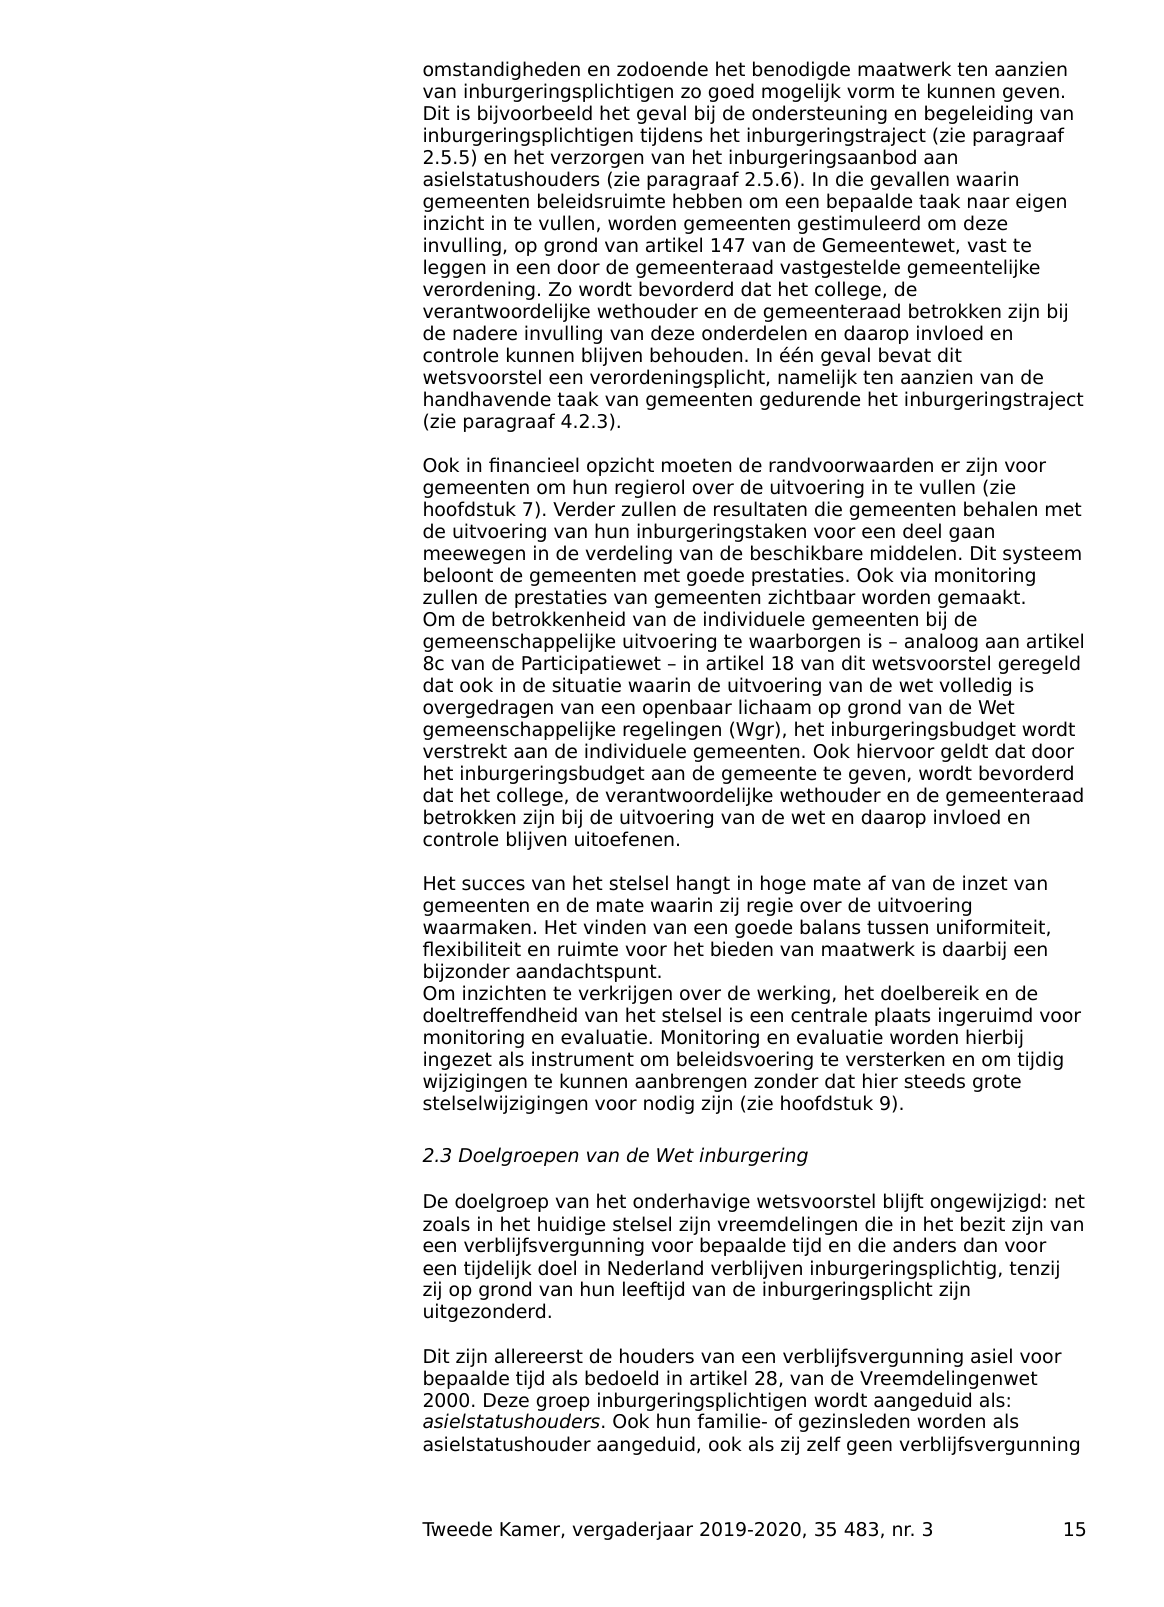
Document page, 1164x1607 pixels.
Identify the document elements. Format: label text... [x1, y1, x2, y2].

text Ook in financieel opzicht moeten de randvoorwaarden er zijn voor gemeenten om hun regierol over de uitvoering in te vullen (zie hoofdstuk 7). Verder zullen de resultaten die gemeenten behalen met de uitvoering van hun inburgeringstaken voor een deel gaan meewegen in de verdeling van de beschikbare middelen. Dit systeem beloont de gemeenten met goede prestaties. Ook via monitoring zullen de prestaties van gemeenten zichtbaar worden gemaakt. [422, 455, 1087, 609]
text Dit zijn allereerst de houders van een verblijfsvergunning asiel voor bepaalde tijd als bedoeld in artikel 28, van de Vreemdelingenwet 2000. Deze groep inburgeringsplichtigen wordt aangeduid als: asielstatushouders. Ook hun familie- of gezinsleden worden als asielstatushouder aangeduid, ook als zij zelf geen verblijfsvergunning [422, 1346, 1087, 1455]
text Het succes van het stelsel hangt in hoge mate af van de inzet van gemeenten en de mate waarin zij regie over de uitvoering waarmaken. Het vinden van een goede balans tussen uniformiteit, flexibiliteit en ruimte voor het bieden van maatwerk is daarbij een bijzonder aandachtspunt. [422, 873, 1087, 983]
text Om de betrokkenheid van de individuele gemeenten bij de gemeenschappelijke uitvoering te waarborgen is – analoog aan artikel 8c van de Participatiewet – in artikel 18 van dit wetsvoorstel geregeld dat ook in de situatie waarin de uitvoering van de wet volledig is overgedragen van een openbaar lichaam op grond van de Wet gemeenschappelijke regelingen (Wgr), het inburgeringsbudget wordt verstrekt aan de individuele gemeenten. Ook hiervoor geldt dat door het inburgeringsbudget aan de gemeente te geven, wordt bevorderd dat het college, de verantwoordelijke wethouder en de gemeenteraad betrokken zijn bij de uitvoering van de wet en daarop invloed en controle blijven uitoefenen. [422, 609, 1087, 851]
text omstandigheden en zodoende het benodigde maatwerk ten aanzien van inburgeringsplichtigen zo goed mogelijk vorm te kunnen geven. Dit is bijvoorbeeld het geval bij de ondersteuning en begeleiding van inburgeringsplichtigen tijdens het inburgeringstraject (zie paragraaf 2.5.5) en het verzorgen van het inburgeringsaanbod aan asielstatushouders (zie paragraaf 2.5.6). In die gevallen waarin gemeenten beleidsruimte hebben om een bepaalde taak naar eigen inzicht in te vullen, worden gemeenten gestimuleerd om deze invulling, op grond van artikel 147 van de Gemeentewet, vast te leggen in een door de gemeenteraad vastgestelde gemeentelijke verordening. Zo wordt bevorderd dat het college, de verantwoordelijke wethouder en de gemeenteraad betrokken zijn bij de nadere invulling van deze onderdelen en daarop invloed en controle kunnen blijven behouden. In één geval bevat dit wetsvoorstel een verordeningsplicht, namelijk ten aanzien van de handhavende taak van gemeenten gedurende het inburgeringstraject (zie paragraaf 4.2.3). [422, 59, 1087, 433]
text De doelgroep van het onderhavige wetsvoorstel blijft ongewijzigd: net zoals in het huidige stelsel zijn vreemdelingen die in het bezit zijn van een verblijfsvergunning voor bepaalde tijd en die anders dan voor een tijdelijk doel in Nederland verblijven inburgeringsplichtig, tenzij zij op grond van hun leeftijd van de inburgeringsplicht zijn uitgezonderd. [422, 1191, 1087, 1323]
text Om inzichten te verkrijgen over de werking, het doelbereik en de doeltreffendheid van het stelsel is een centrale plaats ingeruimd voor monitoring en evaluatie. Monitoring en evaluatie worden hierbij ingezet als instrument om beleidsvoering te versterken en om tijdig wijzigingen te kunnen aanbrengen zonder dat hier steeds grote stelselwijzigingen voor nodig zijn (zie hoofdstuk 9). [422, 983, 1087, 1114]
subtitle 2.3 Doelgroepen van de Wet inburgering [422, 1144, 1087, 1166]
